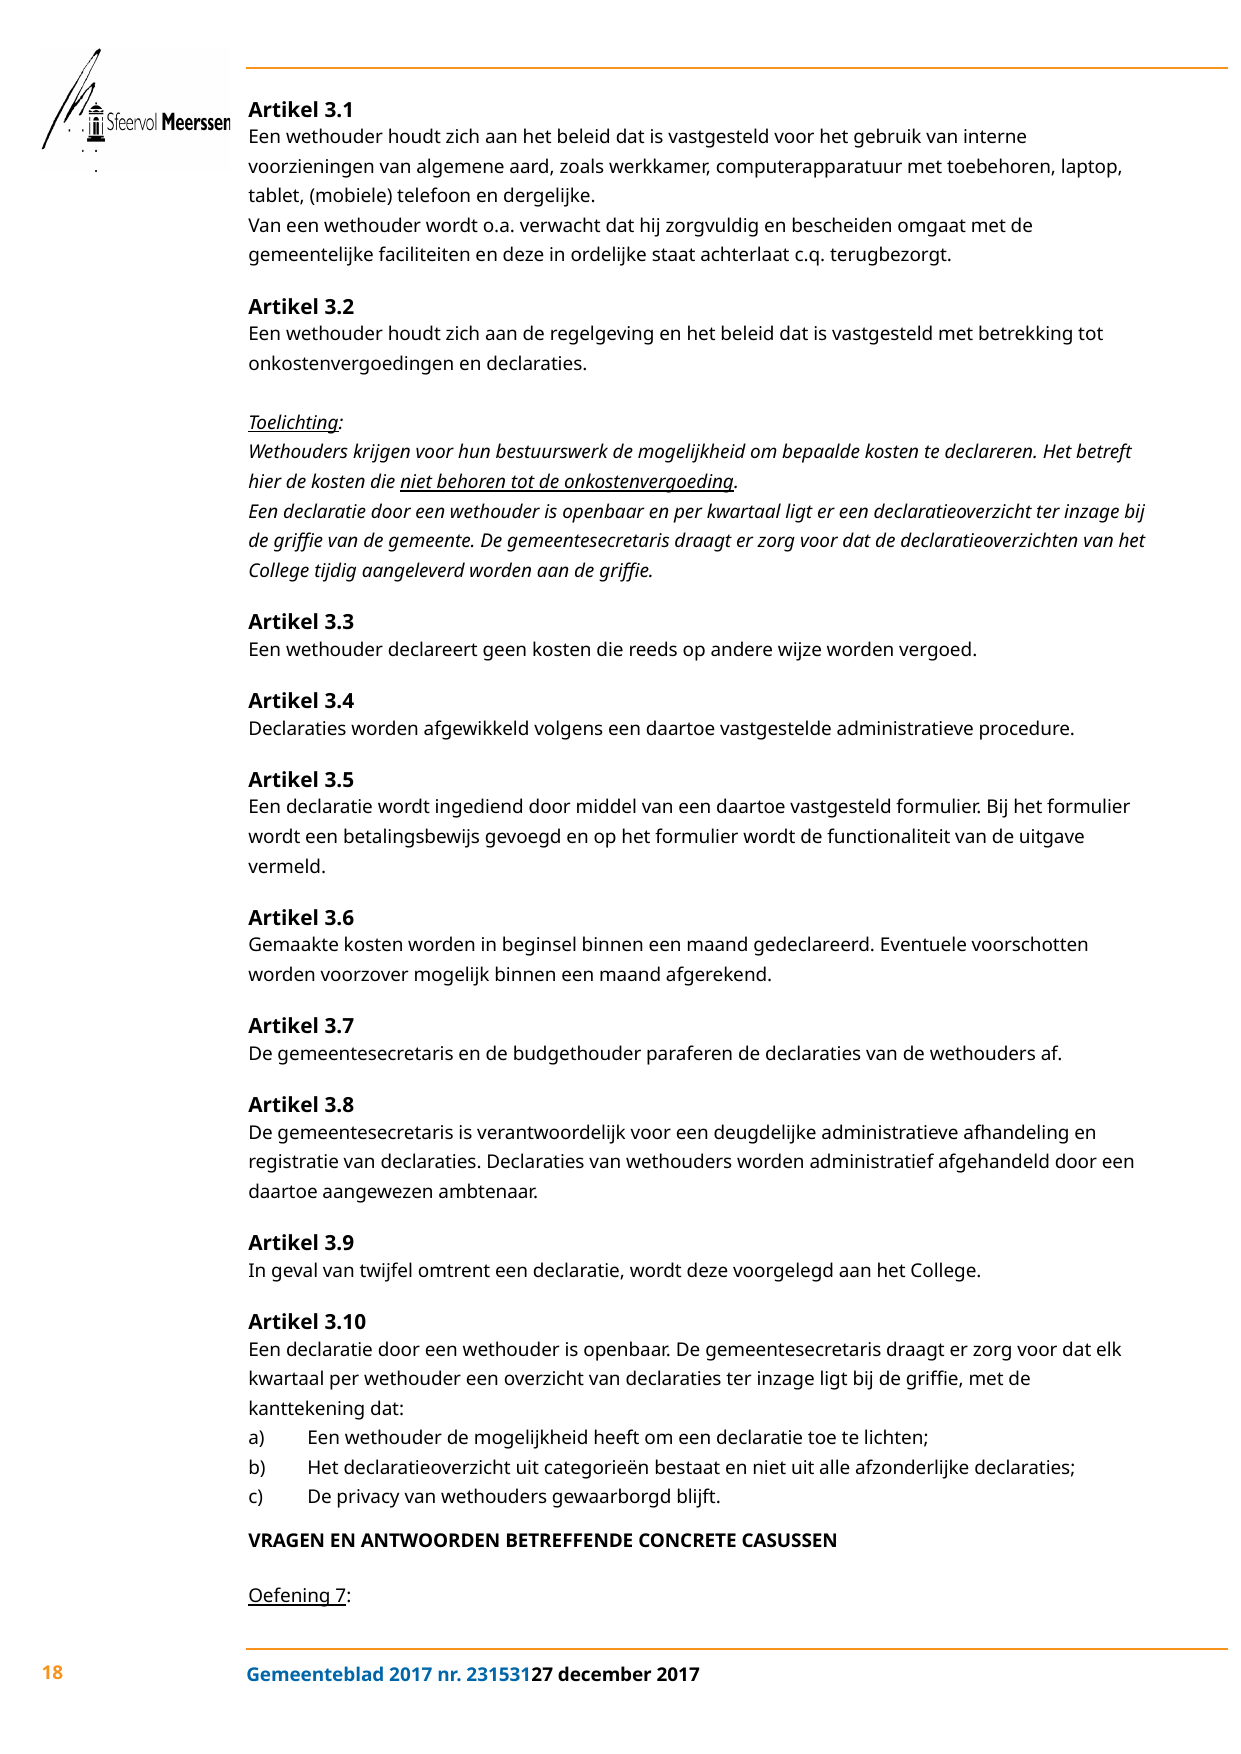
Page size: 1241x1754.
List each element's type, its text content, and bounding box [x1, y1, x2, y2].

text Artikel 3.4 [248, 686, 1152, 715]
list Een wethouder de mogelijkheid heeft om een declaratie toe te lichten; [248, 1424, 1152, 1450]
text Artikel 3.3 [248, 607, 1152, 636]
text De gemeentesecretaris is verantwoordelijk voor een deugdelijke administratieve afhandeling en registratie van declaraties. Declaraties van wethouders worden administratief afgehandeld door een daartoe aangewezen ambtenaar. [248, 1119, 1152, 1204]
text Oefening 7: [248, 1582, 1152, 1608]
text VRAGEN EN ANTWOORDEN BETREFFENDE CONCRETE CASUSSEN [248, 1527, 1152, 1553]
text Artikel 3.9 [248, 1228, 1152, 1257]
text Van een wethouder wordt o.a. verwacht dat hij zorgvuldig en bescheiden omgaat met de gemeentelijke faciliteiten en deze in ordelijke staat achterlaat c.q. terugbezorgt. [248, 212, 1152, 267]
text Wethouders krijgen voor hun bestuurswerk de mogelijkheid om bepaalde kosten te declareren. Het betreft hier de kosten die niet behoren tot de onkostenvergoeding. [248, 439, 1152, 494]
text Toelichting: [248, 409, 1152, 435]
list De privacy van wethouders gewaarborgd blijft. [248, 1484, 1152, 1509]
text Artikel 3.10 [248, 1307, 1152, 1336]
text Artikel 3.2 [248, 292, 1152, 320]
text Artikel 3.8 [248, 1091, 1152, 1119]
list Het declaratieoverzicht uit categorieën bestaat en niet uit alle afzonderlijke declaraties; [248, 1454, 1152, 1480]
text Een declaratie door een wethouder is openbaar en per kwartaal ligt er een declaratieoverzicht ter inzage bij de griffie van de gemeente. De gemeentesecretaris draagt er zorg voor dat de declaratieoverzichten van het College tijdig aangeleverd worden aan de griffie. [248, 498, 1152, 583]
text Een declaratie door een wethouder is openbaar. De gemeentesecretaris draagt er zorg voor dat elk kwartaal per wethouder een overzicht van declaraties ter inzage ligt bij de griffie, met de kanttekening dat: [248, 1336, 1152, 1421]
text Declaraties worden afgewikkeld volgens een daartoe vastgestelde administratieve procedure. [248, 715, 1152, 741]
text Gemaakte kosten worden in beginsel binnen een maand gedeclareerd. Eventuele voorschotten worden voorzover mogelijk binnen een maand afgerekend. [248, 932, 1152, 987]
text Een wethouder houdt zich aan de regelgeving en het beleid dat is vastgesteld met betrekking tot onkostenvergoedingen en declaraties. [248, 320, 1152, 376]
text Een wethouder houdt zich aan het beleid dat is vastgesteld voor het gebruik van interne voorzieningen van algemene aard, zoals werkkamer, computerapparatuur met toebehoren, laptop, tablet, (mobiele) telefoon en dergelijke. [248, 123, 1152, 208]
picture [41, 47, 231, 172]
text Een declaratie wordt ingediend door middel van een daartoe vastgesteld formulier. Bij het formulier wordt een betalingsbewijs gevoegd en op het formulier wordt de functionaliteit van de uitgave vermeld. [248, 794, 1152, 878]
text De gemeentesecretaris en de budgethouder paraferen de declaraties van de wethouders af. [248, 1040, 1152, 1066]
text Een wethouder declareert geen kosten die reeds op andere wijze worden vergoed. [248, 636, 1152, 662]
text Artikel 3.7 [248, 1012, 1152, 1040]
text In geval van twijfel omtrent een declaratie, wordt deze voorgelegd aan het College. [248, 1257, 1152, 1283]
text Artikel 3.5 [248, 765, 1152, 794]
text Artikel 3.6 [248, 903, 1152, 932]
text Artikel 3.1 [248, 95, 1152, 123]
